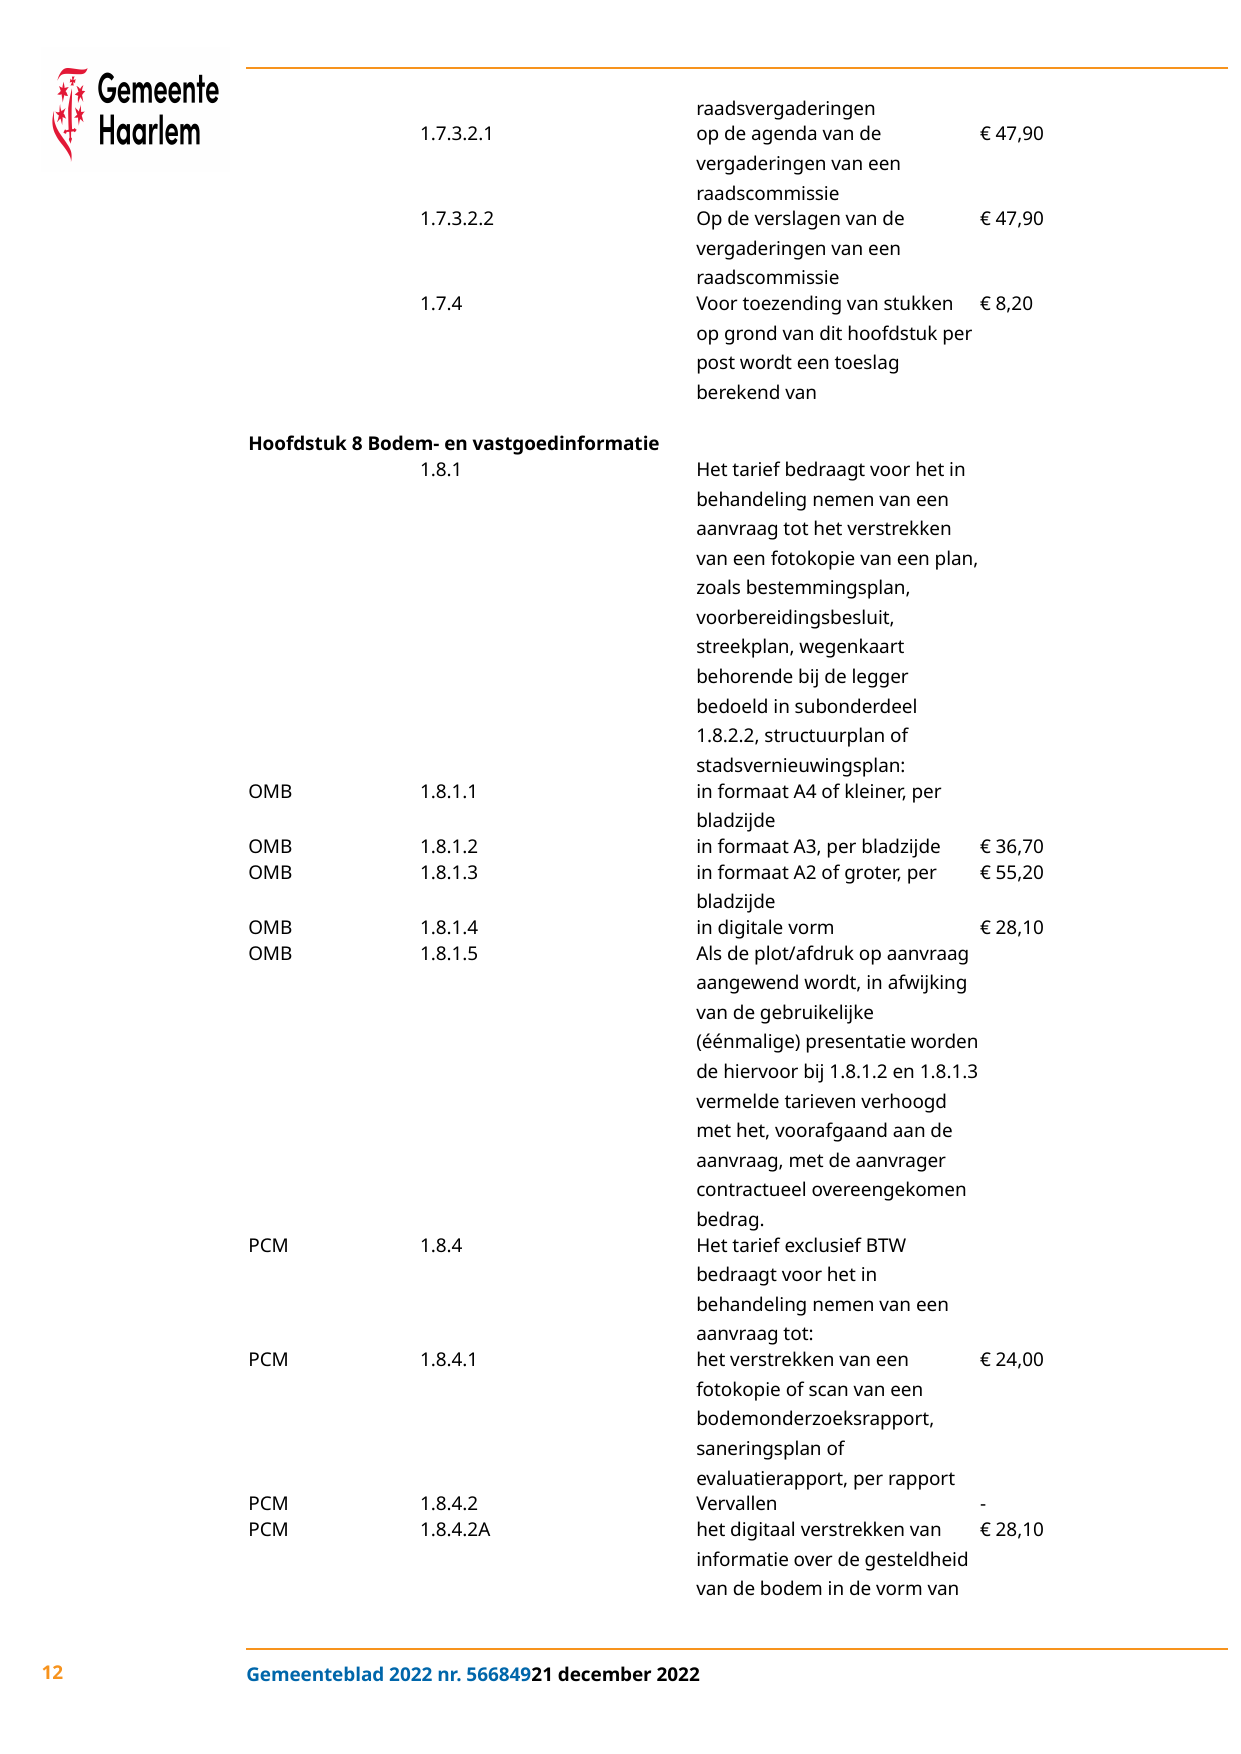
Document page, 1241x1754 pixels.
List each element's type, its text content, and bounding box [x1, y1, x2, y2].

table_cell Het tarief bedraagt voor het in behandeling nemen van een aanvraag tot het verstrekken van een fotokopie van een plan, zoals bestemmingsplan, voorbereidingsbesluit, streekplan, wegenkaart behorende bij de legger bedoeld in subonderdeel 1.8.2.2, structuurplan of stadsvernieuwingsplan: [696, 456, 980, 778]
table_cell PCM [248, 1516, 420, 1601]
table_cell PCM [248, 1346, 420, 1490]
table_cell € 24,00 [980, 1346, 1152, 1490]
table_cell Hoofdstuk 8 Bodem- en vastgoedinformatie [248, 431, 980, 456]
table_cell € 55,20 [980, 859, 1152, 914]
table_cell [980, 405, 1152, 431]
table_cell € 8,20 [980, 290, 1152, 405]
table_cell 1.8.1.3 [420, 859, 696, 914]
table_cell 1.8.1.2 [420, 833, 696, 859]
table_cell PCM [248, 1232, 420, 1346]
table_cell € 47,90 [980, 121, 1152, 205]
table_cell [248, 205, 420, 290]
table_cell Voor toezending van stukken op grond van dit hoofdstuk per post wordt een toeslag berekend van [696, 290, 980, 405]
picture [41, 47, 231, 172]
table_cell [980, 456, 1152, 778]
table_cell [980, 95, 1152, 121]
table_cell [248, 95, 420, 121]
table_cell in formaat A4 of kleiner, per bladzijde [696, 778, 980, 833]
table_cell 1.7.4 [420, 290, 696, 405]
table_cell het digitaal verstrekken van informatie over de gesteldheid van de bodem in de vorm van [696, 1516, 980, 1601]
table_cell 1.7.3.2.1 [420, 121, 696, 205]
table_cell het verstrekken van een fotokopie of scan van een bodemonderzoeksrapport, saneringsplan of evaluatierapport, per rapport [696, 1346, 980, 1490]
table_cell 1.8.1.4 [420, 914, 696, 940]
table_cell Vervallen [696, 1490, 980, 1516]
table_cell € 36,70 [980, 833, 1152, 859]
table_cell OMB [248, 940, 420, 1232]
table_cell [248, 456, 420, 778]
table_cell OMB [248, 833, 420, 859]
table_cell op de agenda van de vergaderingen van een raadscommissie [696, 121, 980, 205]
table_cell 1.8.1 [420, 456, 696, 778]
table_cell 1.8.4 [420, 1232, 696, 1346]
table_cell [420, 95, 696, 121]
table_cell OMB [248, 859, 420, 914]
table_cell Het tarief exclusief BTW bedraagt voor het in behandeling nemen van een aanvraag tot: [696, 1232, 980, 1346]
table_cell PCM [248, 1490, 420, 1516]
table_cell € 47,90 [980, 205, 1152, 290]
table_cell [980, 778, 1152, 833]
table_cell 1.7.3.2.2 [420, 205, 696, 290]
table_cell [248, 121, 420, 205]
table_cell 1.8.4.1 [420, 1346, 696, 1490]
table_cell [980, 1232, 1152, 1346]
table_cell 1.8.1.1 [420, 778, 696, 833]
table_cell 1.8.4.2 [420, 1490, 696, 1516]
table_cell [980, 431, 1152, 456]
table_cell OMB [248, 914, 420, 940]
table_cell in formaat A3, per bladzijde [696, 833, 980, 859]
table_cell [248, 405, 420, 431]
table_cell 1.8.4.2A [420, 1516, 696, 1601]
table_cell in formaat A2 of groter, per bladzijde [696, 859, 980, 914]
table_cell € 28,10 [980, 1516, 1152, 1601]
table_cell [980, 940, 1152, 1232]
table_cell [248, 290, 420, 405]
table_cell Op de verslagen van de vergaderingen van een raadscommissie [696, 205, 980, 290]
table_cell [696, 405, 980, 431]
table_cell € 28,10 [980, 914, 1152, 940]
table_cell in digitale vorm [696, 914, 980, 940]
table_cell OMB [248, 778, 420, 833]
table_cell 1.8.1.5 [420, 940, 696, 1232]
table_cell raadsvergaderingen [696, 95, 980, 121]
table_cell Als de plot/afdruk op aanvraag aangewend wordt, in afwijking van de gebruikelijke (éénmalige) presentatie worden de hiervoor bij 1.8.1.2 en 1.8.1.3 vermelde tarieven verhoogd met het, voorafgaand aan de aanvraag, met de aanvrager contractueel overeengekomen bedrag. [696, 940, 980, 1232]
table_cell [420, 405, 696, 431]
table_cell - [980, 1490, 1152, 1516]
